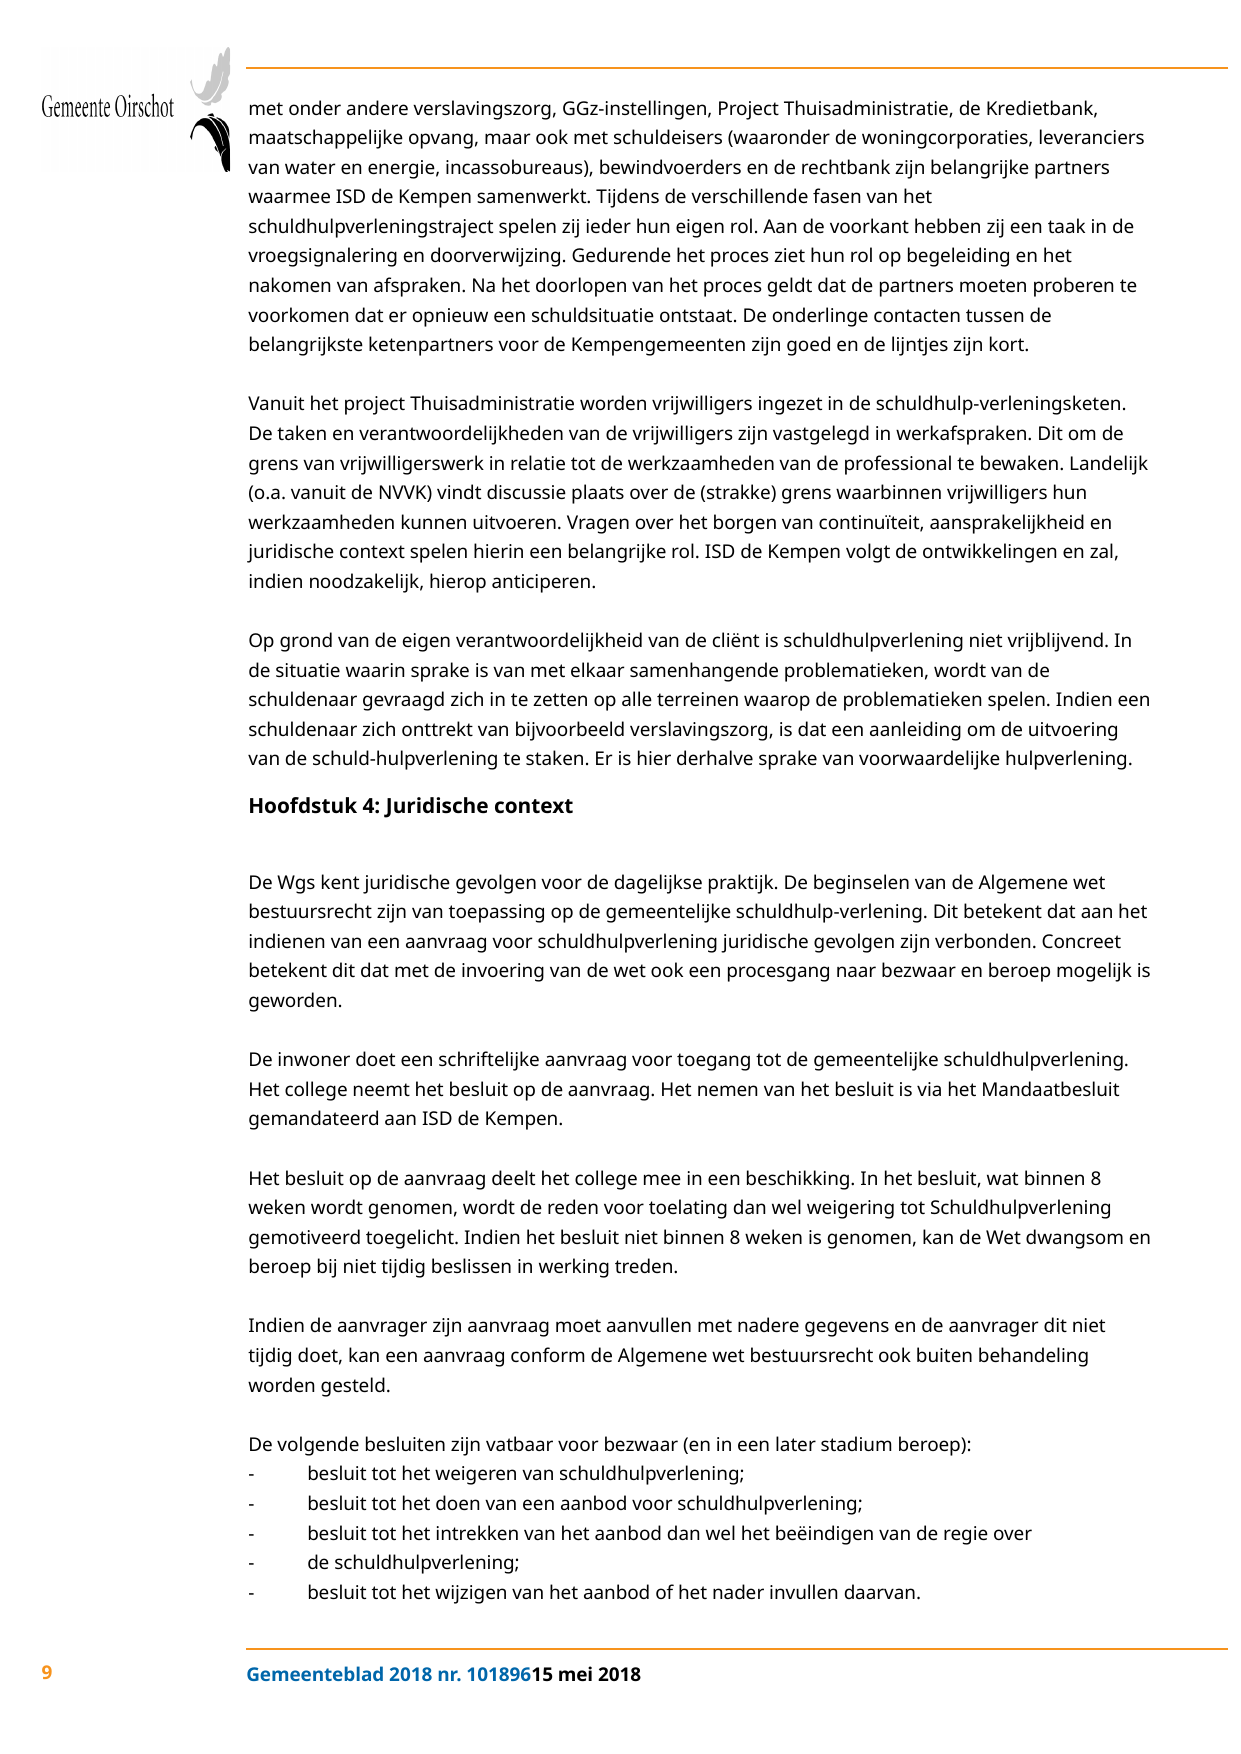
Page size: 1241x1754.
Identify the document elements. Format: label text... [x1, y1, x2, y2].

text De volgende besluiten zijn vatbaar voor bezwaar (en in een later stadium beroep): [248, 1431, 1152, 1457]
text Indien de aanvrager zijn aanvraag moet aanvullen met nadere gegevens en de aanvrager dit niet tijdig doet, kan een aanvraag conform de Algemene wet bestuursrecht ook buiten behandeling worden gesteld. [248, 1313, 1152, 1398]
list besluit tot het weigeren van schuldhulpverlening; [248, 1461, 1152, 1486]
text De Wgs kent juridische gevolgen voor de dagelijkse praktijk. De beginselen van de Algemene wet bestuursrecht zijn van toepassing op de gemeentelijke schuldhulp-verlening. Dit betekent dat aan het indienen van een aanvraag voor schuldhulpverlening juridische gevolgen zijn verbonden. Concreet betekent dit dat met de invoering van de wet ook een procesgang naar bezwaar en beroep mogelijk is geworden. [248, 869, 1152, 1013]
list besluit tot het wijzigen van het aanbod of het nader invullen daarvan. [248, 1579, 1152, 1605]
text Op grond van de eigen verantwoordelijkheid van de cliënt is schuldhulpverlening niet vrijblijvend. In de situatie waarin sprake is van met elkaar samenhangende problematieken, wordt van de schuldenaar gevraagd zich in te zetten op alle terreinen waarop de problematieken spelen. Indien een schuldenaar zich onttrekt van bijvoorbeeld verslavingszorg, is dat een aanleiding om de uitvoering van de schuld-hulpverlening te staken. Er is hier derhalve sprake van voorwaardelijke hulpverlening. [248, 627, 1152, 771]
text met onder andere verslavingszorg, GGz-instellingen, Project Thuisadministratie, de Kredietbank, maatschappelijke opvang, maar ook met schuldeisers (waaronder de woningcorporaties, leveranciers van water en energie, incassobureaus), bewindvoerders en de rechtbank zijn belangrijke partners waarmee ISD de Kempen samenwerkt. Tijdens de verschillende fasen van het schuldhulpverleningstraject spelen zij ieder hun eigen rol. Aan de voorkant hebben zij een taak in de vroegsignalering en doorverwijzing. Gedurende het proces ziet hun rol op begeleiding en het nakomen van afspraken. Na het doorlopen van het proces geldt dat de partners moeten proberen te voorkomen dat er opnieuw een schuldsituatie ontstaat. De onderlinge contacten tussen de belangrijkste ketenpartners voor de Kempengemeenten zijn goed en de lijntjes zijn kort. [248, 95, 1152, 357]
text Hoofdstuk 4: Juridische context [248, 791, 1152, 820]
list besluit tot het doen van een aanbod voor schuldhulpverlening; [248, 1490, 1152, 1516]
list besluit tot het intrekken van het aanbod dan wel het beëindigen van de regie over [248, 1520, 1152, 1546]
text De inwoner doet een schriftelijke aanvraag voor toegang tot de gemeentelijke schuldhulpverlening. Het college neemt het besluit op de aanvraag. Het nemen van het besluit is via het Mandaatbesluit gemandateerd aan ISD de Kempen. [248, 1046, 1152, 1131]
text Het besluit op de aanvraag deelt het college mee in een beschikking. In het besluit, wat binnen 8 weken wordt genomen, wordt de reden voor toelating dan wel weigering tot Schuldhulpverlening gemotiveerd toegelicht. Indien het besluit niet binnen 8 weken is genomen, kan de Wet dwangsom en beroep bij niet tijdig beslissen in werking treden. [248, 1165, 1152, 1279]
list de schuldhulpverlening; [248, 1549, 1152, 1575]
text Vanuit het project Thuisadministratie worden vrijwilligers ingezet in de schuldhulp-verleningsketen. De taken en verantwoordelijkheden van de vrijwilligers zijn vastgelegd in werkafspraken. Dit om de grens van vrijwilligerswerk in relatie tot de werkzaamheden van de professional te bewaken. Landelijk (o.a. vanuit de NVVK) vindt discussie plaats over de (strakke) grens waarbinnen vrijwilligers hun werkzaamheden kunnen uitvoeren. Vragen over het borgen van continuïteit, aansprakelijkheid en juridische context spelen hierin een belangrijke rol. ISD de Kempen volgt de ontwikkelingen en zal, indien noodzakelijk, hierop anticiperen. [248, 391, 1152, 594]
picture [41, 47, 231, 172]
